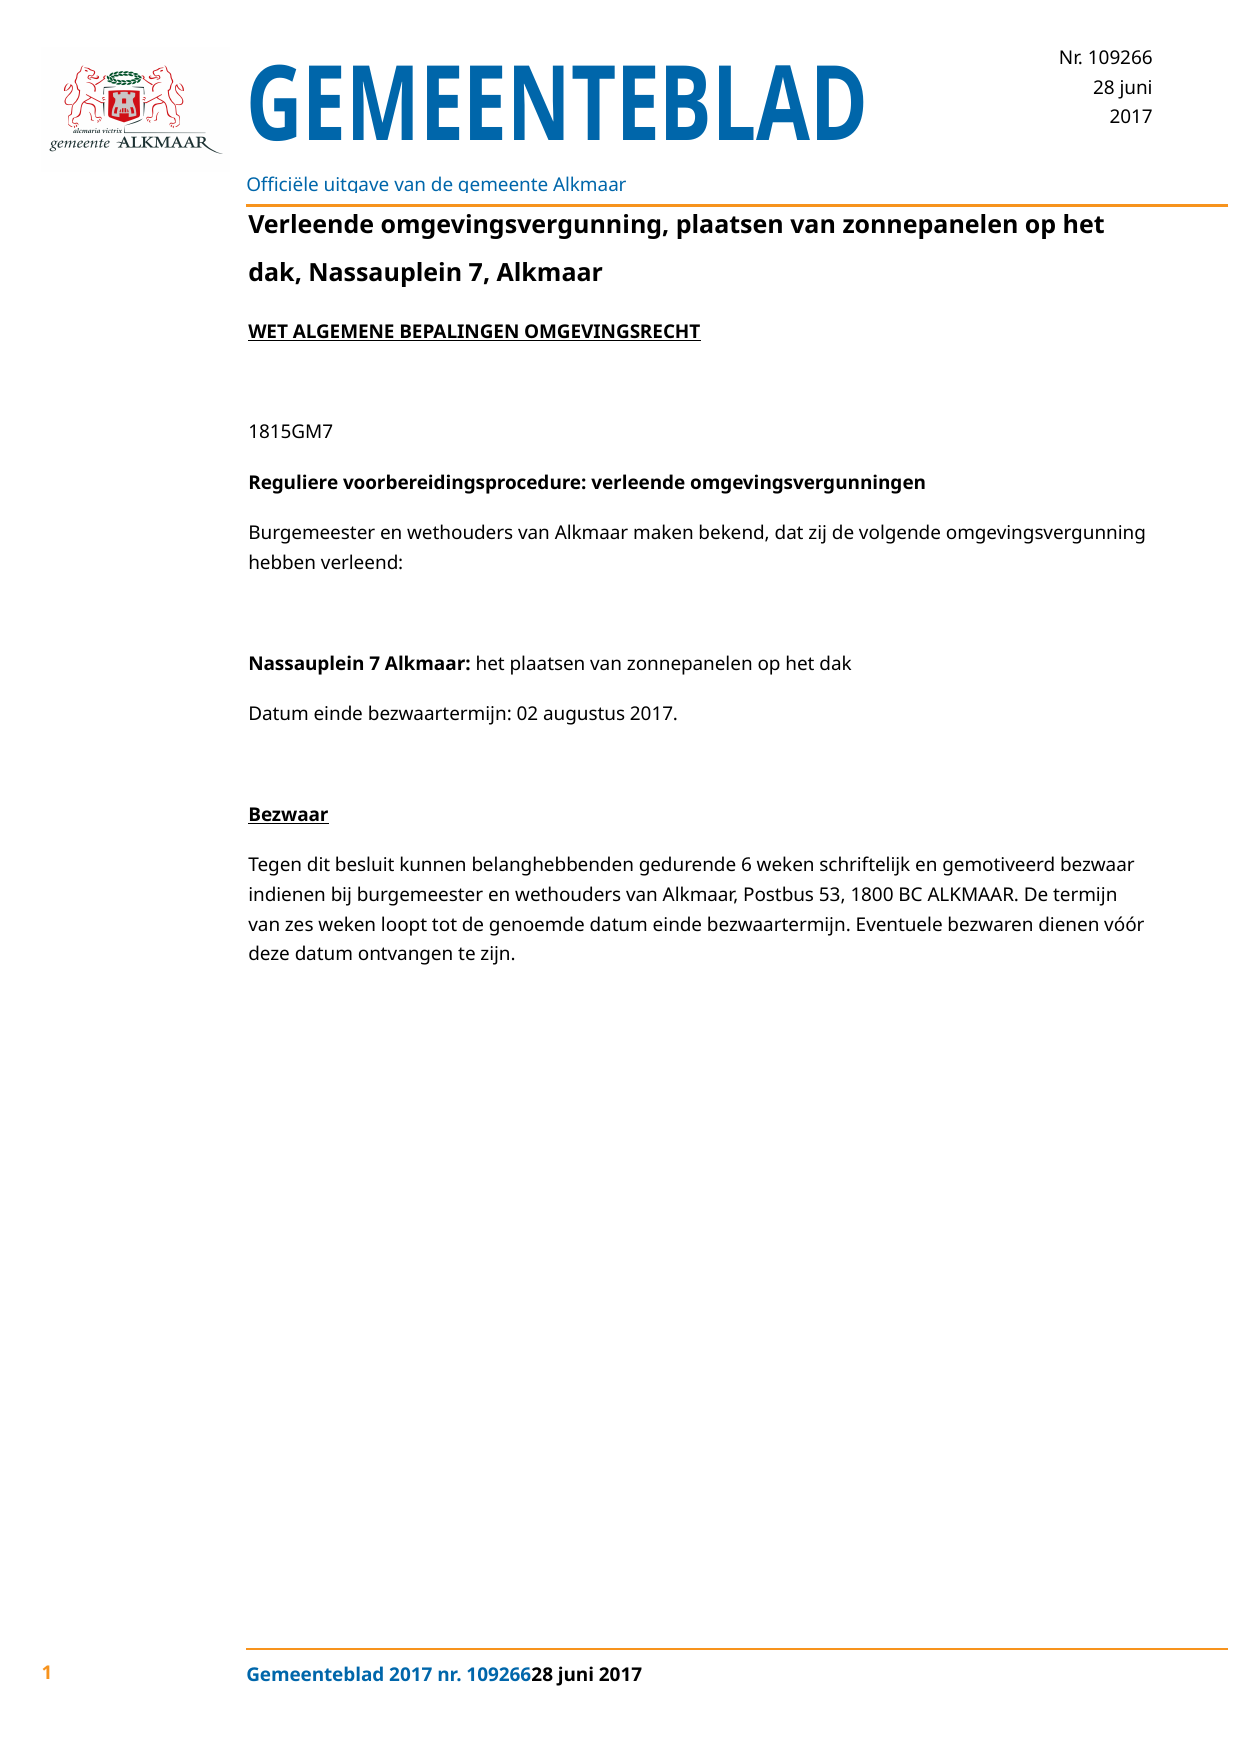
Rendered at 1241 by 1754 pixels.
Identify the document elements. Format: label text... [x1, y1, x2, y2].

picture [41, 47, 231, 172]
text Tegen dit besluit kunnen belanghebbenden gedurende 6 weken schriftelijk en gemotiveerd bezwaar indienen bij burgemeester en wethouders van Alkmaar, Postbus 53, 1800 BC ALKMAAR. De termijn van zes weken loopt tot de genoemde datum einde bezwaartermijn. Eventuele bezwaren dienen vóór deze datum ontvangen te zijn. [248, 852, 1152, 966]
text Datum einde bezwaartermijn: 02 augustus 2017. [248, 700, 1152, 726]
text Reguliere voorbereidingsprocedure: verleende omgevingsvergunningen [248, 469, 1152, 495]
text Nassauplein 7 Alkmaar: het plaatsen van zonnepanelen op het dak [248, 650, 1152, 676]
text Verleende omgevingsvergunning, plaatsen van zonnepanelen op het dak, Nassauplein 7, Alkmaar [248, 207, 1152, 288]
text 1815GM7 [248, 419, 1152, 444]
text Burgemeester en wethouders van Alkmaar maken bekend, dat zij de volgende omgevingsvergunning hebben verleend: [248, 519, 1152, 575]
text Bezwaar [248, 801, 1152, 827]
text WET ALGEMENE BEPALINGEN OMGEVINGSRECHT [248, 318, 1152, 344]
